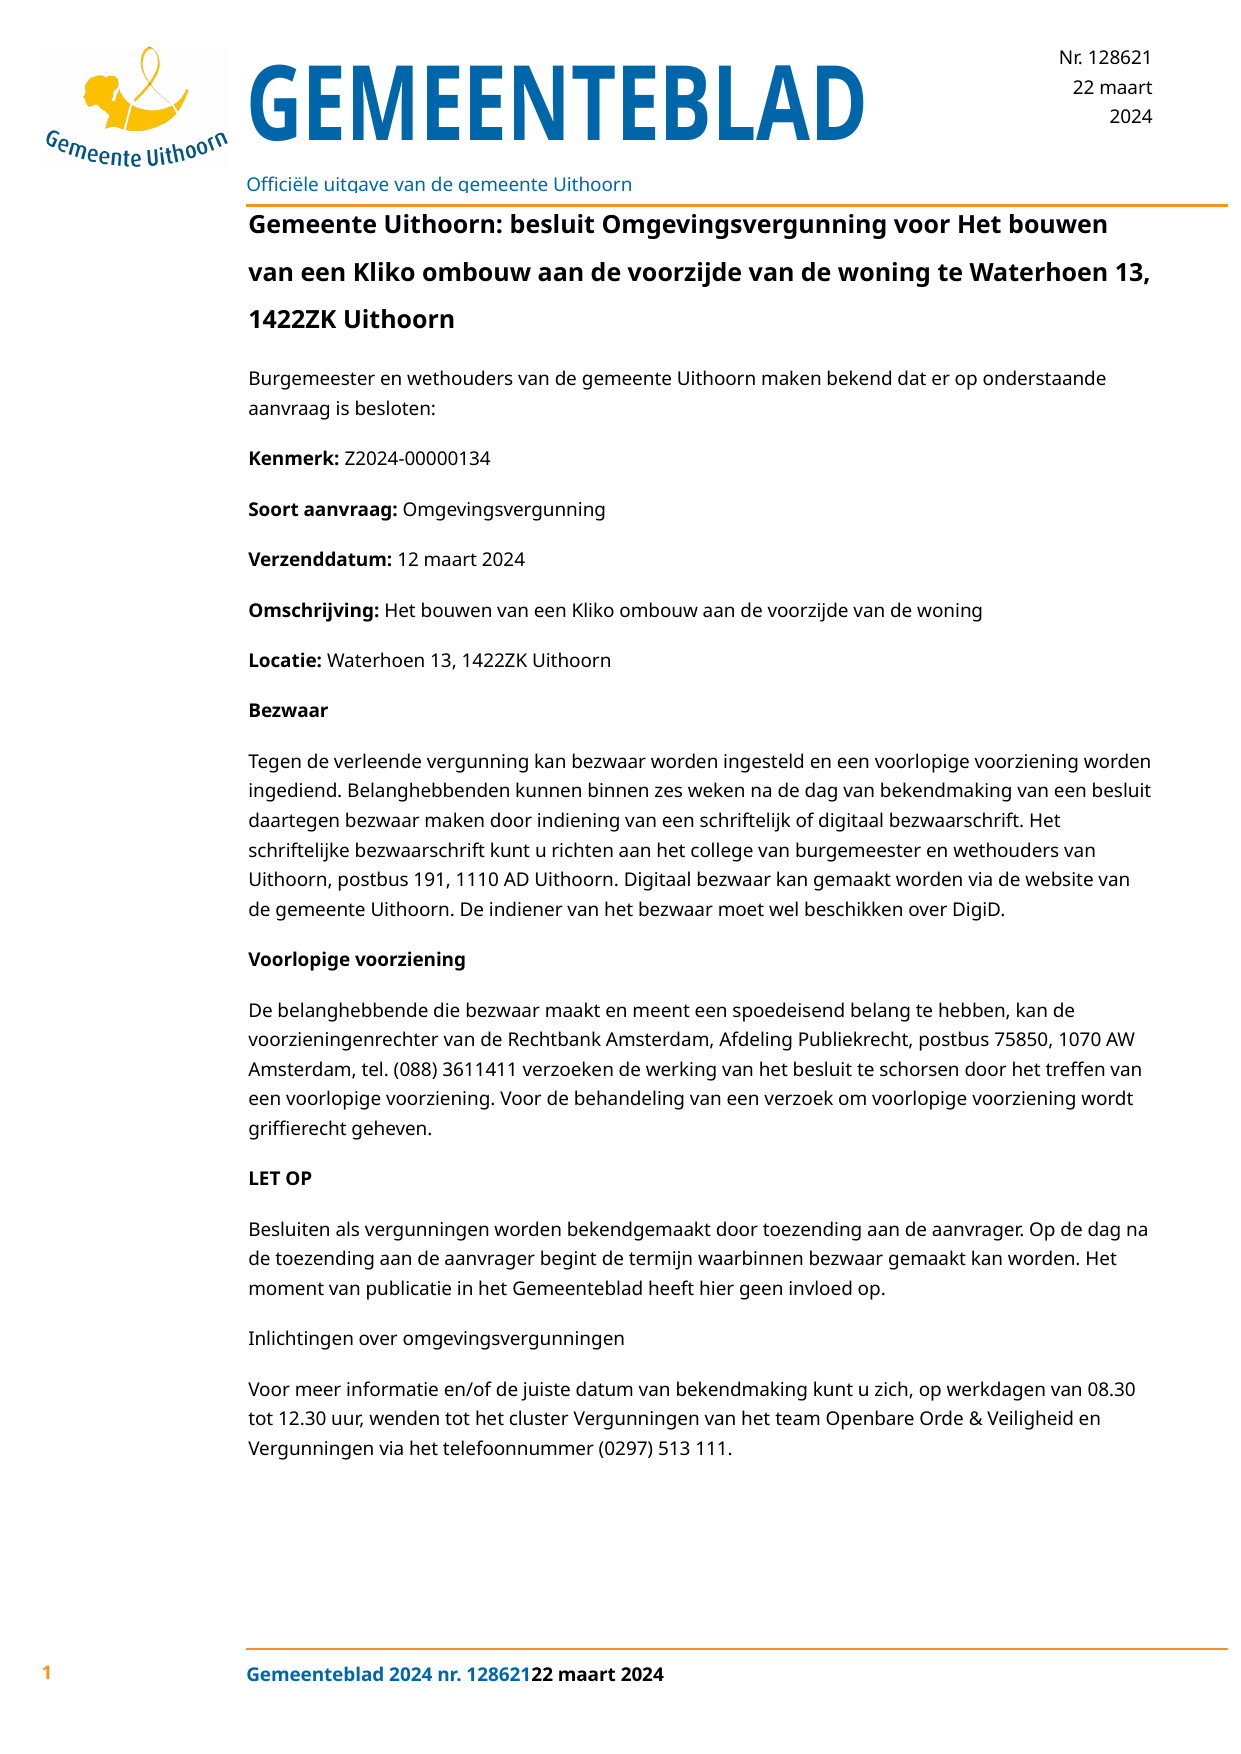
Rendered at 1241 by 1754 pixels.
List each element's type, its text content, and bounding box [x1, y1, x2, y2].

text Burgemeester en wethouders van de gemeente Uithoorn maken bekend dat er op onderstaande aanvraag is besloten: [248, 366, 1152, 421]
text Kenmerk: Z2024-00000134 [248, 446, 1152, 471]
text Voorlopige voorziening [248, 946, 1152, 972]
text Besluiten als vergunningen worden bekendgemaakt door toezending aan de aanvrager. Op de dag na de toezending aan de aanvrager begint de termijn waarbinnen bezwaar gemaakt kan worden. Het moment van publicatie in het Gemeenteblad heeft hier geen invloed op. [248, 1216, 1152, 1301]
text De belanghebbende die bezwaar maakt en meent een spoedeisend belang te hebben, kan de voorzieningenrechter van de Rechtbank Amsterdam, Afdeling Publiekrecht, postbus 75850, 1070 AW Amsterdam, tel. (088) 3611411 verzoeken de werking van het besluit te schorsen door het treffen van een voorlopige voorziening. Voor de behandeling van een verzoek om voorlopige voorziening wordt griffierecht geheven. [248, 997, 1152, 1141]
text Voor meer informatie en/of de juiste datum van bekendmaking kunt u zich, op werkdagen van 08.30 tot 12.30 uur, wenden tot het cluster Vergunningen van het team Openbare Orde & Veiligheid en Vergunningen via het telefoonnummer (0297) 513 111. [248, 1376, 1152, 1461]
text Omschrijving: Het bouwen van een Kliko ombouw aan de voorzijde van de woning [248, 597, 1152, 622]
text Soort aanvraag: Omgevingsvergunning [248, 496, 1152, 522]
picture [41, 47, 231, 172]
text Verzenddatum: 12 maart 2024 [248, 546, 1152, 572]
text Locatie: Waterhoen 13, 1422ZK Uithoorn [248, 647, 1152, 673]
text Inlichtingen over omgevingsvergunningen [248, 1326, 1152, 1351]
text LET OP [248, 1166, 1152, 1191]
text Gemeente Uithoorn: besluit Omgevingsvergunning voor Het bouwen van een Kliko ombouw aan de voorzijde van de woning te Waterhoen 13, 1422ZK Uithoorn [248, 207, 1152, 336]
text Bezwaar [248, 698, 1152, 723]
text Tegen de verleende vergunning kan bezwaar worden ingesteld en een voorlopige voorziening worden ingediend. Belanghebbenden kunnen binnen zes weken na de dag van bekendmaking van een besluit daartegen bezwaar maken door indiening van een schriftelijk of digitaal bezwaarschrift. Het schriftelijke bezwaarschrift kunt u richten aan het college van burgemeester en wethouders van Uithoorn, postbus 191, 1110 AD Uithoorn. Digitaal bezwaar kan gemaakt worden via de website van de gemeente Uithoorn. De indiener van het bezwaar moet wel beschikken over DigiD. [248, 748, 1152, 922]
